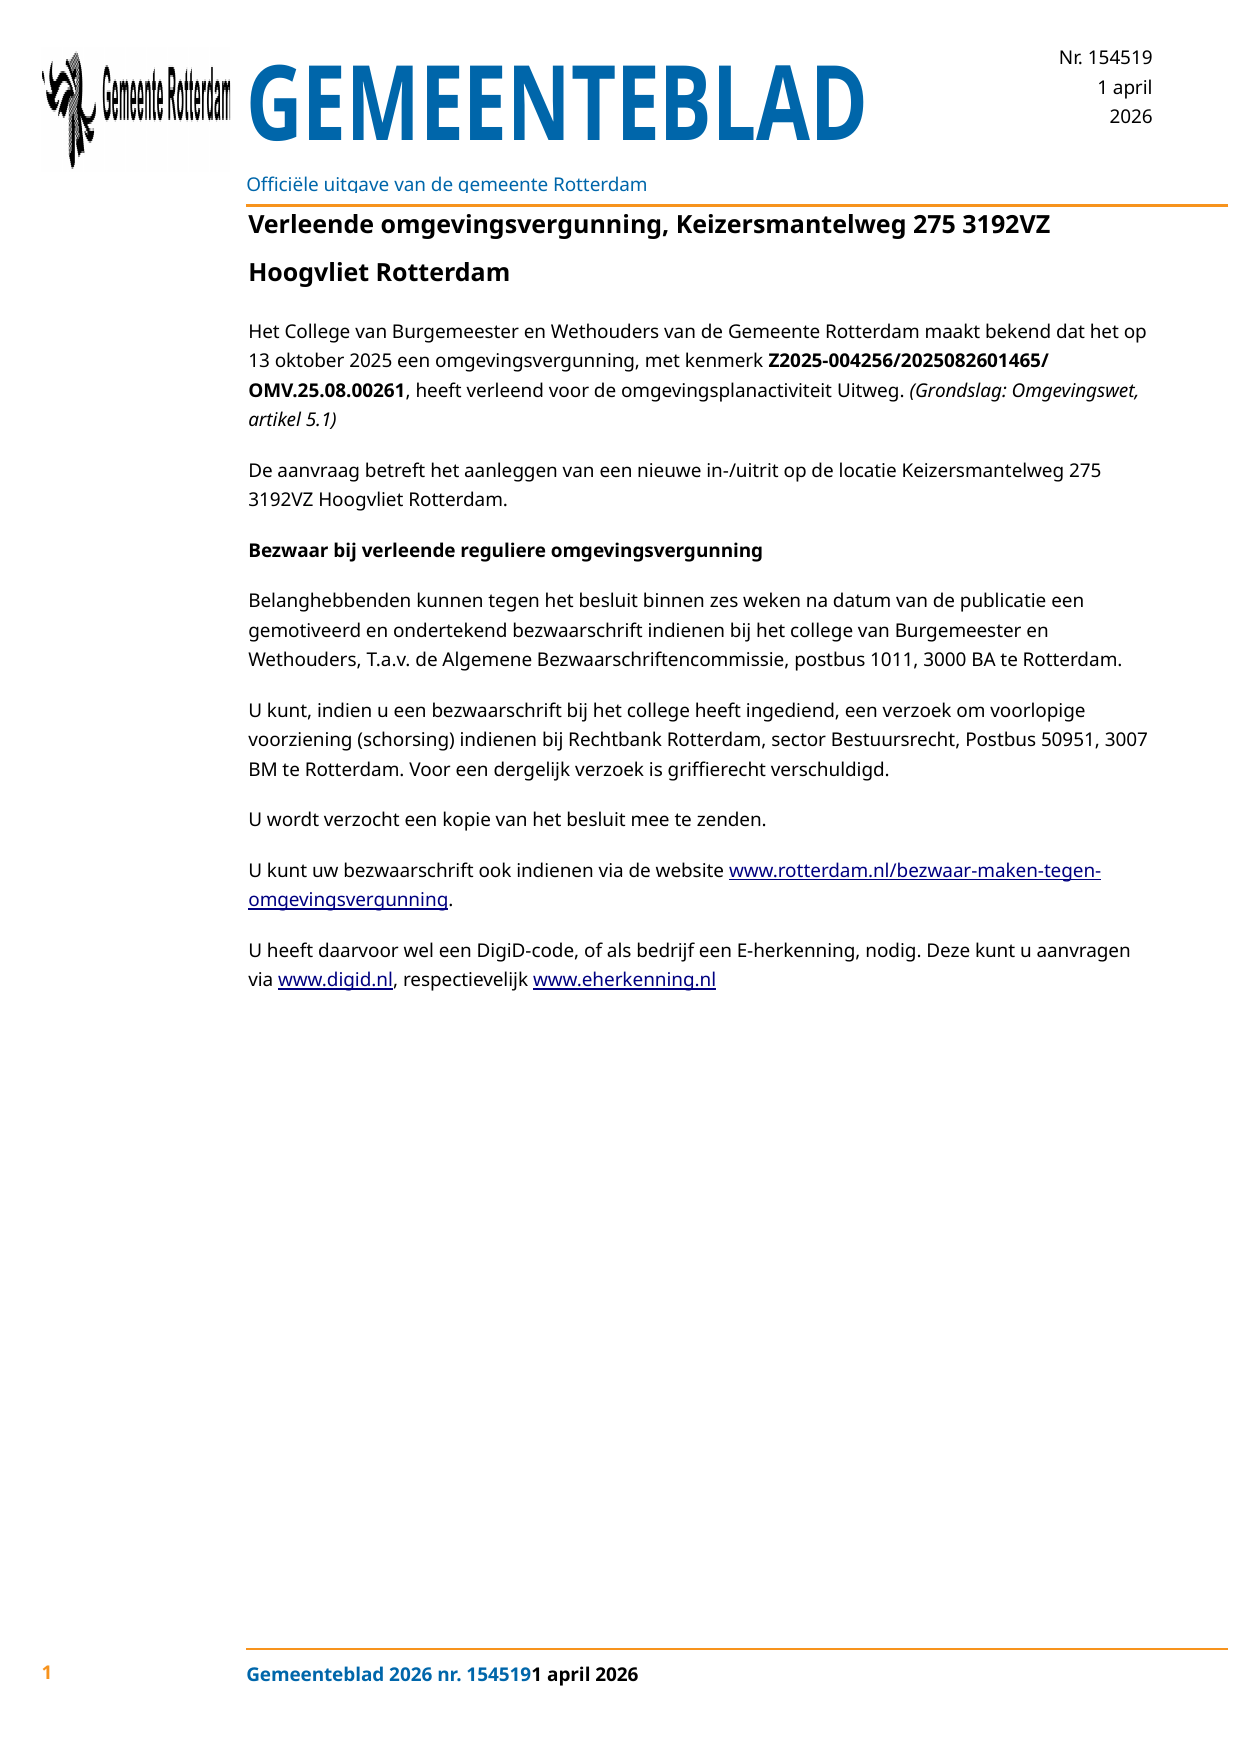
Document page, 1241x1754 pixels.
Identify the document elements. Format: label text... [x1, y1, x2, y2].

text Verleende omgevingsvergunning, Keizersmantelweg 275 3192VZ Hoogvliet Rotterdam [248, 207, 1152, 288]
text Het College van Burgemeester en Wethouders van de Gemeente Rotterdam maakt bekend dat het op 13 oktober 2025 een omgevingsvergunning, met kenmerk Z2025-004256/2025082601465/ OMV.25.08.00261, heeft verleend voor de omgevingsplanactiviteit Uitweg. (Grondslag: Omgevingswet, artikel 5.1) [248, 318, 1152, 432]
text Bezwaar bij verleende reguliere omgevingsvergunning [248, 537, 1152, 563]
text U kunt uw bezwaarschrift ook indienen via de website www.rotterdam.nl/bezwaar-maken-tegen-omgevingsvergunning. [248, 857, 1152, 912]
picture [41, 47, 231, 172]
text U heeft daarvoor wel een DigiD-code, of als bedrijf een E-herkenning, nodig. Deze kunt u aanvragen via www.digid.nl, respectievelijk www.eherkenning.nl [248, 937, 1152, 992]
text Belanghebbenden kunnen tegen het besluit binnen zes weken na datum van de publicatie een gemotiveerd en ondertekend bezwaarschrift indienen bij het college van Burgemeester en Wethouders, T.a.v. de Algemene Bezwaarschriftencommissie, postbus 1011, 3000 BA te Rotterdam. [248, 587, 1152, 672]
text U wordt verzocht een kopie van het besluit mee te zenden. [248, 807, 1152, 832]
text U kunt, indien u een bezwaarschrift bij het college heeft ingediend, een verzoek om voorlopige voorziening (schorsing) indienen bij Rechtbank Rotterdam, sector Bestuursrecht, Postbus 50951, 3007 BM te Rotterdam. Voor een dergelijk verzoek is griffierecht verschuldigd. [248, 697, 1152, 782]
text De aanvraag betreft het aanleggen van een nieuwe in-/uitrit op de locatie Keizersmantelweg 275 3192VZ Hoogvliet Rotterdam. [248, 457, 1152, 512]
